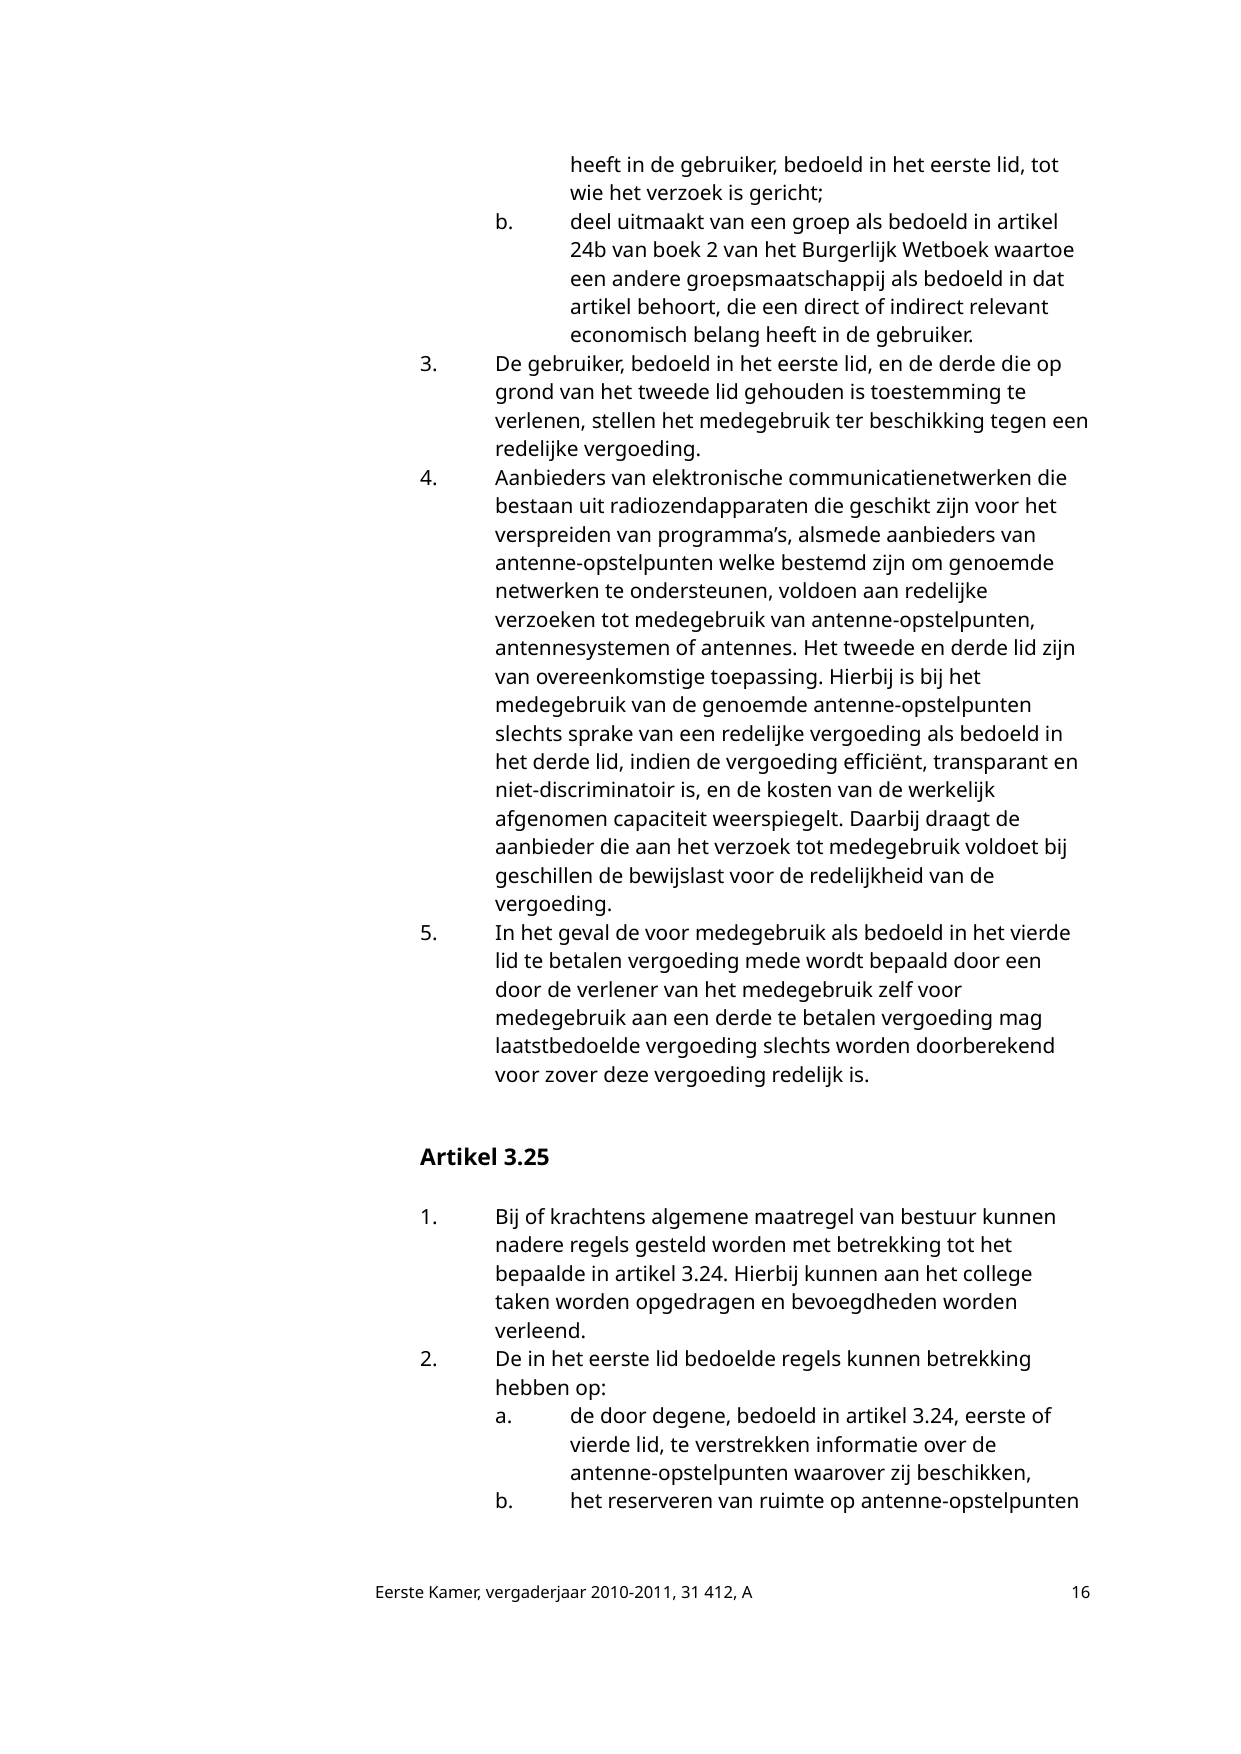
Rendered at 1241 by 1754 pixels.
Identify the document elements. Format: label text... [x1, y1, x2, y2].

list De gebruiker, bedoeld in het eerste lid, en de derde die op grond van het tweede lid gehouden is toestemming te verlenen, stellen het medegebruik ter beschikking tegen een redelijke vergoeding. [420, 349, 1090, 463]
list de door degene, bedoeld in artikel 3.24, eerste of vierde lid, te verstrekken informatie over de antenne-opstelpunten waarover zij beschikken, [495, 1401, 1090, 1487]
list heeft in de gebruiker, bedoeld in het eerste lid, tot wie het verzoek is gericht; [495, 150, 1090, 207]
list In het geval de voor medegebruik als bedoeld in het vierde lid te betalen vergoeding mede wordt bepaald door een door de verlener van het medegebruik zelf voor medegebruik aan een derde te betalen vergoeding mag laatstbedoelde vergoeding slechts worden doorberekend voor zover deze vergoeding redelijk is. [420, 918, 1090, 1088]
list deel uitmaakt van een groep als bedoeld in artikel 24b van boek 2 van het Burgerlijk Wetboek waartoe een andere groepsmaatschappij als bedoeld in dat artikel behoort, die een direct of indirect relevant economisch belang heeft in de gebruiker. [495, 207, 1090, 349]
list het reserveren van ruimte op antenne-opstelpunten [495, 1487, 1090, 1515]
subtitle Artikel 3.25 [420, 1141, 1090, 1172]
list De in het eerste lid bedoelde regels kunnen betrekking hebben op: [420, 1344, 1090, 1401]
list Aanbieders van elektronische communicatienetwerken die bestaan uit radiozendapparaten die geschikt zijn voor het verspreiden van programma’s, alsmede aanbieders van antenne-opstelpunten welke bestemd zijn om genoemde netwerken te ondersteunen, voldoen aan redelijke verzoeken tot medegebruik van antenne-opstelpunten, antennesystemen of antennes. Het tweede en derde lid zijn van overeenkomstige toepassing. Hierbij is bij het medegebruik van de genoemde antenne-opstelpunten slechts sprake van een redelijke vergoeding als bedoeld in het derde lid, indien de vergoeding efficiënt, transparant en niet-discriminatoir is, en de kosten van de werkelijk afgenomen capaciteit weerspiegelt. Daarbij draagt de aanbieder die aan het verzoek tot medegebruik voldoet bij geschillen de bewijslast voor de redelijkheid van de vergoeding. [420, 463, 1090, 918]
list Bij of krachtens algemene maatregel van bestuur kunnen nadere regels gesteld worden met betrekking tot het bepaalde in artikel 3.24. Hierbij kunnen aan het college taken worden opgedragen en bevoegdheden worden verleend. [420, 1202, 1090, 1344]
